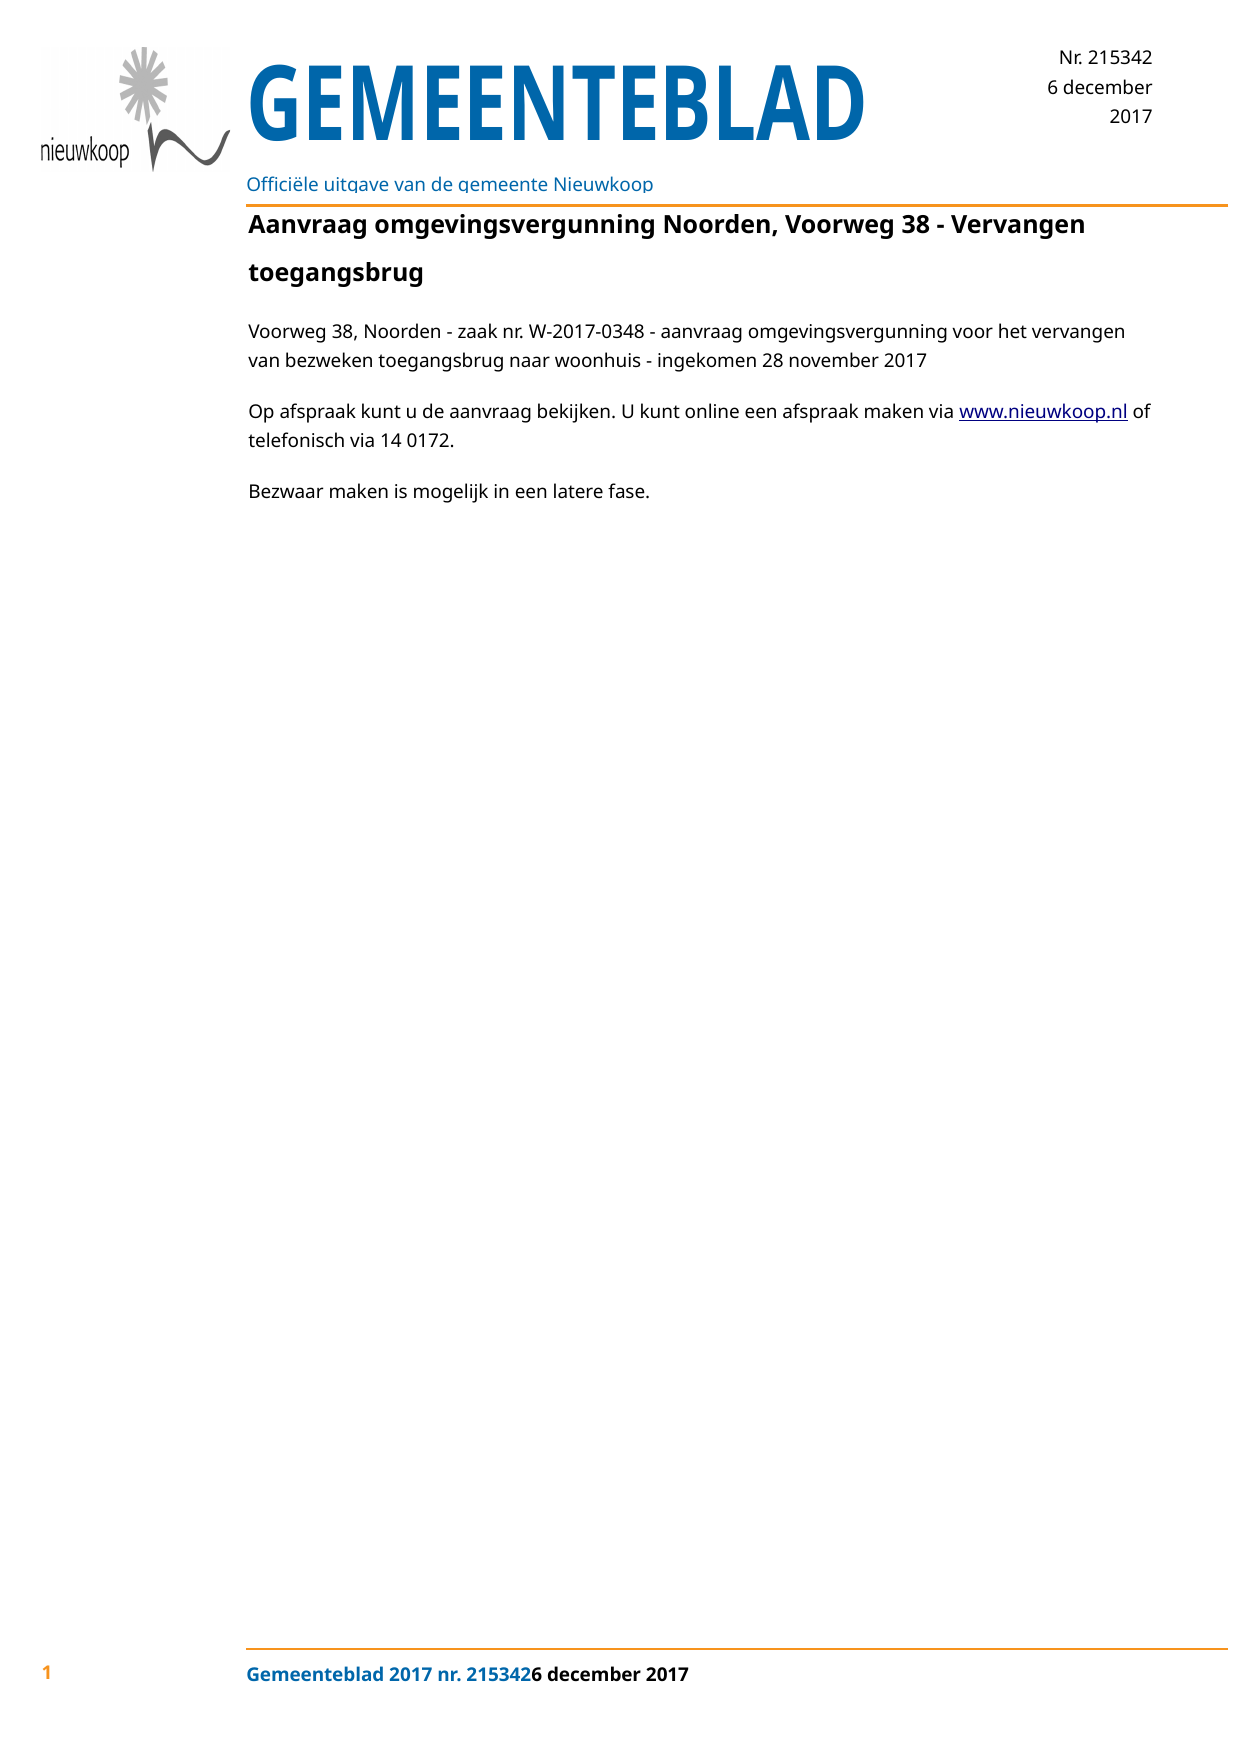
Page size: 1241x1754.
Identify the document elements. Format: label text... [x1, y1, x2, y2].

text Bezwaar maken is mogelijk in een latere fase. [248, 478, 1152, 504]
text Voorweg 38, Noorden - zaak nr. W-2017-0348 - aanvraag omgevingsvergunning voor het vervangen van bezweken toegangsbrug naar woonhuis - ingekomen 28 november 2017 [248, 318, 1152, 373]
picture [41, 47, 231, 172]
text Aanvraag omgevingsvergunning Noorden, Voorweg 38 - Vervangen toegangsbrug [248, 207, 1152, 288]
text Op afspraak kunt u de aanvraag bekijken. U kunt online een afspraak maken via www.nieuwkoop.nl of telefonisch via 14 0172. [248, 398, 1152, 453]
